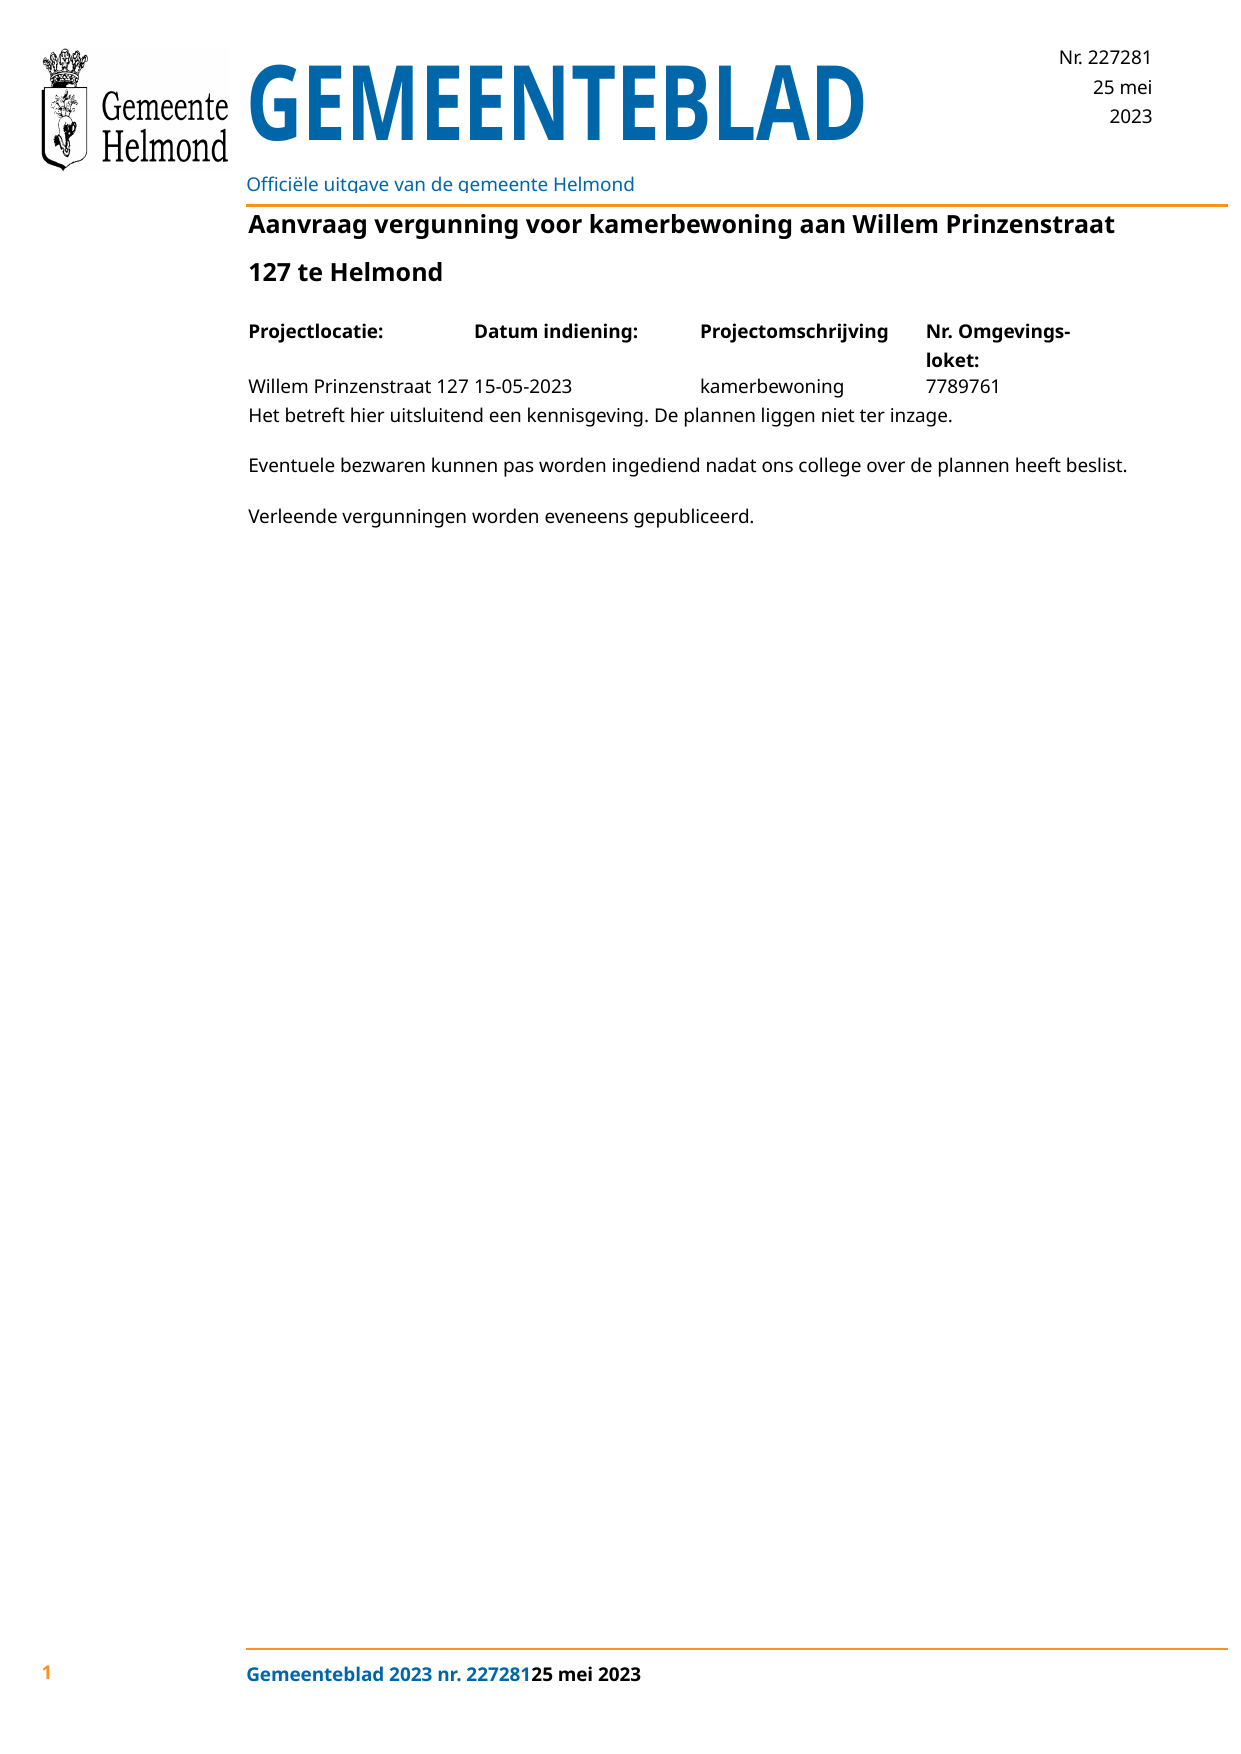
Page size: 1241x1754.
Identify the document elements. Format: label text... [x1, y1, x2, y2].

table_cell 15-05-2023 [474, 373, 700, 399]
table_header Projectlocatie: [248, 318, 474, 373]
text Het betreft hier uitsluitend een kennisgeving. De plannen liggen niet ter inzage. [248, 402, 1152, 428]
table_header Nr. Omgevings- loket: [926, 318, 1152, 373]
table_header Projectomschrijving [700, 318, 926, 373]
picture [41, 47, 231, 172]
text Verleende vergunningen worden eveneens gepubliceerd. [248, 503, 1152, 529]
table_cell 7789761 [926, 373, 1152, 399]
table_cell Willem Prinzenstraat 127 [248, 373, 474, 399]
text Aanvraag vergunning voor kamerbewoning aan Willem Prinzenstraat 127 te Helmond [248, 207, 1152, 288]
table_cell kamerbewoning [700, 373, 926, 399]
text Eventuele bezwaren kunnen pas worden ingediend nadat ons college over de plannen heeft beslist. [248, 453, 1152, 478]
table_header Datum indiening: [474, 318, 700, 373]
